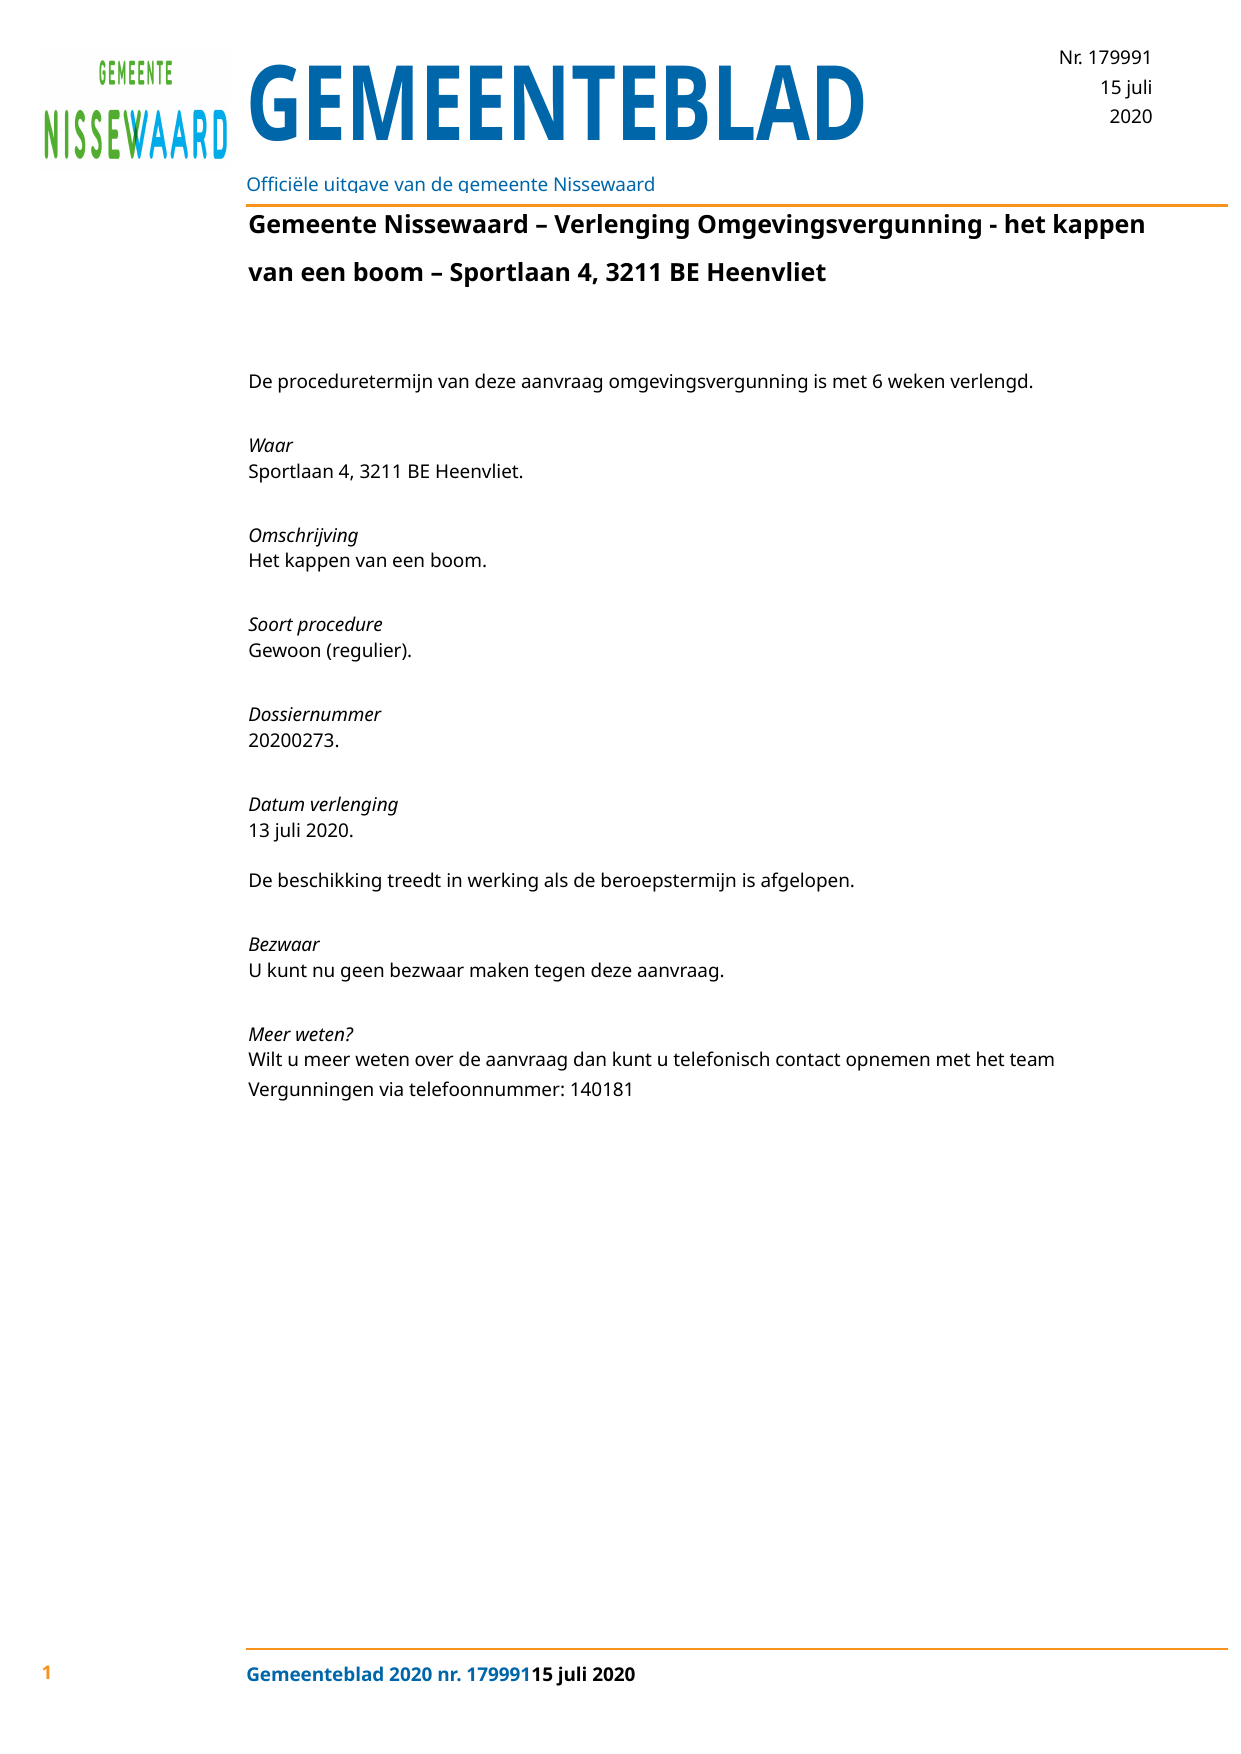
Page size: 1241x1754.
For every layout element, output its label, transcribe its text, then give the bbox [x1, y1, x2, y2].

text Meer weten? [248, 1021, 1152, 1047]
text Het kappen van een boom. [248, 548, 1152, 573]
text Dossiernummer [248, 701, 1152, 727]
text De proceduretermijn van deze aanvraag omgevingsvergunning is met 6 weken verlengd. [248, 368, 1152, 394]
text De beschikking treedt in werking als de beroepstermijn is afgelopen. [248, 867, 1152, 893]
picture [41, 47, 231, 172]
text Sportlaan 4, 3211 BE Heenvliet. [248, 458, 1152, 484]
text Bezwaar [248, 931, 1152, 957]
text Omschrijving [248, 522, 1152, 548]
text 20200273. [248, 727, 1152, 753]
text 13 juli 2020. [248, 817, 1152, 842]
text Gemeente Nissewaard – Verlenging Omgevingsvergunning - het kappen van een boom – Sportlaan 4, 3211 BE Heenvliet [248, 207, 1152, 288]
text Waar [248, 432, 1152, 458]
text U kunt nu geen bezwaar maken tegen deze aanvraag. [248, 957, 1152, 983]
text Soort procedure [248, 612, 1152, 637]
text Wilt u meer weten over de aanvraag dan kunt u telefonisch contact opnemen met het team Vergunningen via telefoonnummer: 140181 [248, 1047, 1152, 1102]
text Gewoon (regulier). [248, 637, 1152, 663]
text Datum verlenging [248, 791, 1152, 817]
